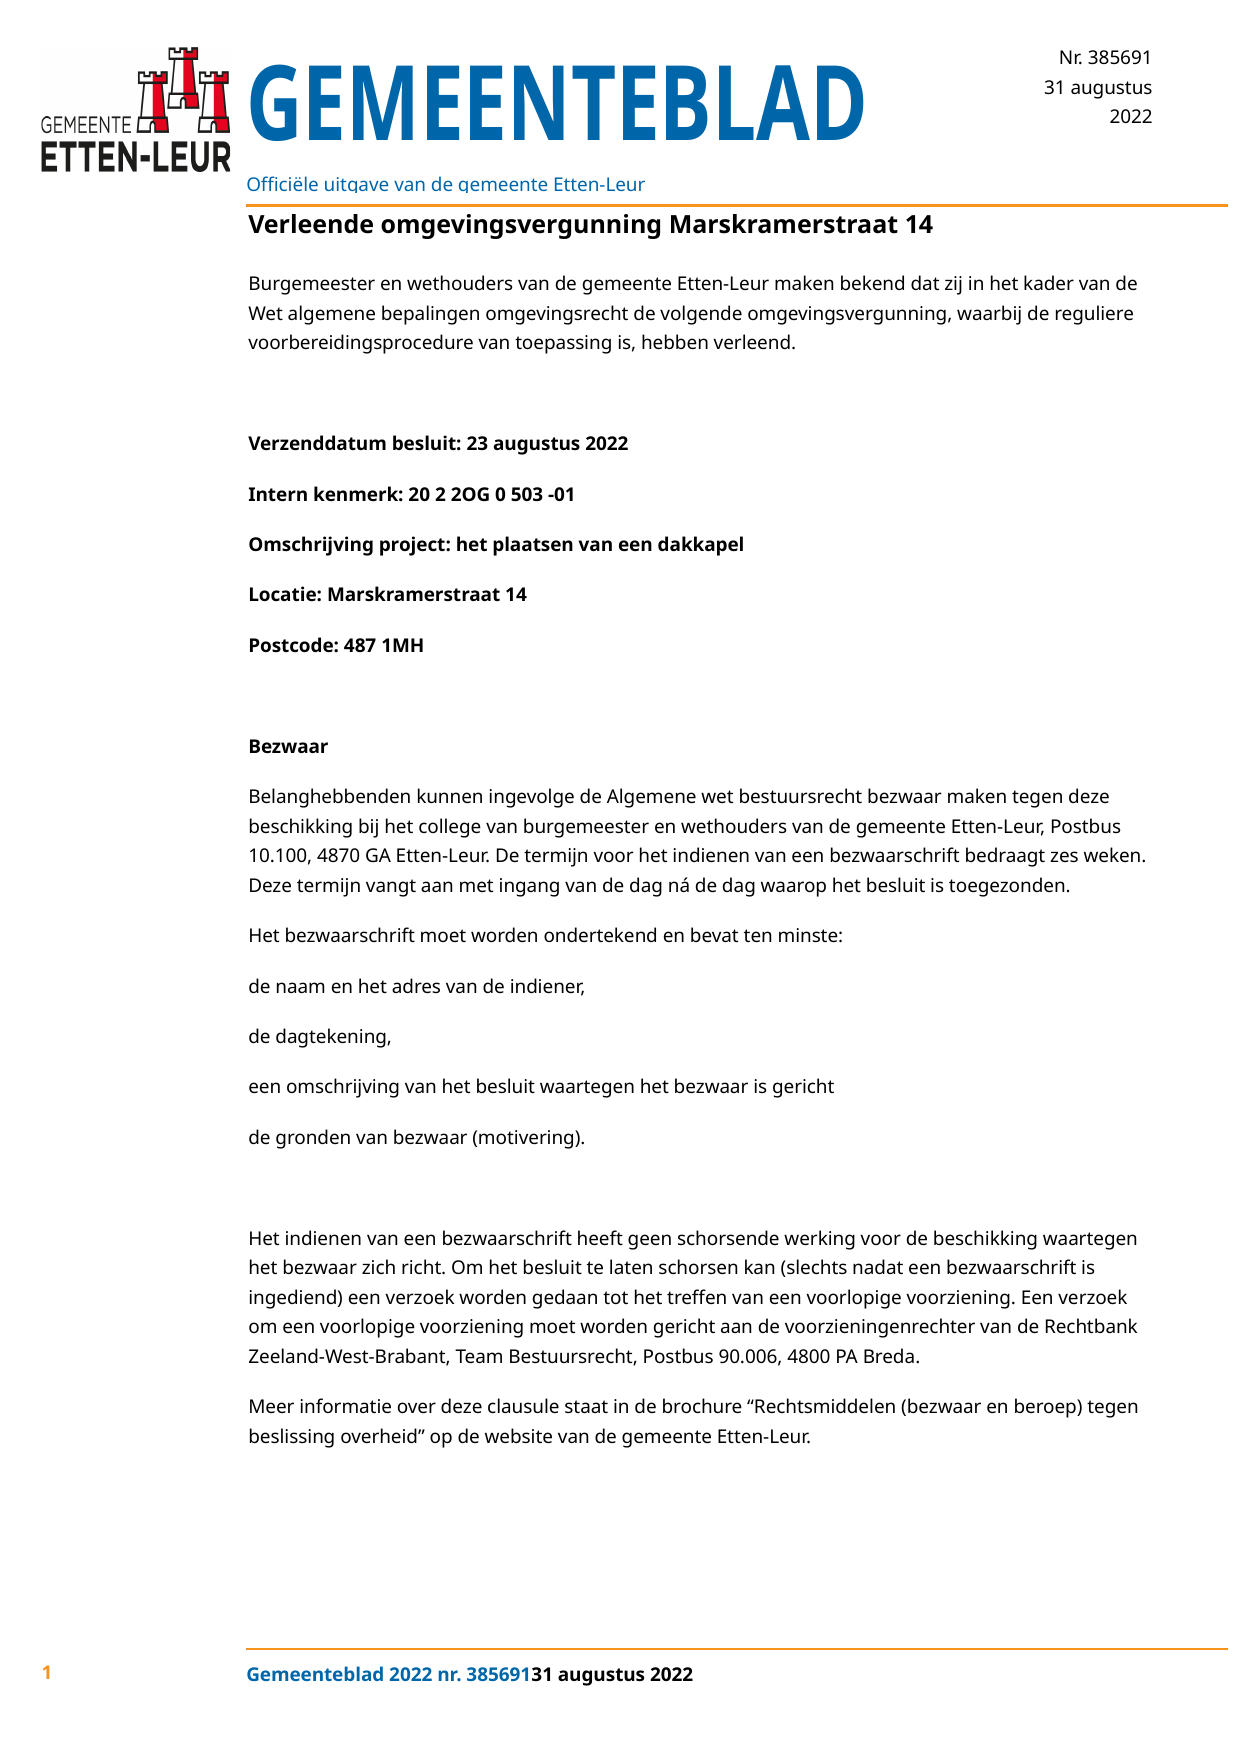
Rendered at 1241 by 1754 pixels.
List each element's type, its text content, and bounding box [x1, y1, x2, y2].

text Verzenddatum besluit: 23 augustus 2022 [248, 430, 1152, 456]
text Bezwaar [248, 733, 1152, 758]
text de dagtekening, [248, 1023, 1152, 1049]
text Burgemeester en wethouders van de gemeente Etten-Leur maken bekend dat zij in het kader van de Wet algemene bepalingen omgevingsrecht de volgende omgevingsvergunning, waarbij de reguliere voorbereidingsprocedure van toepassing is, hebben verleend. [248, 270, 1152, 355]
text Belanghebbenden kunnen ingevolge de Algemene wet bestuursrecht bezwaar maken tegen deze beschikking bij het college van burgemeester en wethouders van de gemeente Etten-Leur, Postbus 10.100, 4870 GA Etten-Leur. De termijn voor het indienen van een bezwaarschrift bedraagt zes weken. Deze termijn vangt aan met ingang van de dag ná de dag waarop het besluit is toegezonden. [248, 783, 1152, 898]
text Omschrijving project: het plaatsen van een dakkapel [248, 531, 1152, 557]
picture [41, 47, 231, 172]
text de naam en het adres van de indiener, [248, 973, 1152, 998]
text Verleende omgevingsvergunning Marskramerstraat 14 [248, 207, 1152, 241]
text Locatie: Marskramerstraat 14 [248, 582, 1152, 607]
text een omschrijving van het besluit waartegen het bezwaar is gericht [248, 1074, 1152, 1099]
text Intern kenmerk: 20 2 2OG 0 503 -01 [248, 481, 1152, 506]
text Postcode: 487 1MH [248, 632, 1152, 658]
text Het bezwaarschrift moet worden ondertekend en bevat ten minste: [248, 922, 1152, 948]
text Meer informatie over deze clausule staat in de brochure “Rechtsmiddelen (bezwaar en beroep) tegen beslissing overheid” op de website van de gemeente Etten-Leur. [248, 1394, 1152, 1449]
text Het indienen van een bezwaarschrift heeft geen schorsende werking voor de beschikking waartegen het bezwaar zich richt. Om het besluit te laten schorsen kan (slechts nadat een bezwaarschrift is ingediend) een verzoek worden gedaan tot het treffen van een voorlopige voorziening. Een verzoek om een voorlopige voorziening moet worden gericht aan de voorzieningenrechter van de Rechtbank Zeeland-West-Brabant, Team Bestuursrecht, Postbus 90.006, 4800 PA Breda. [248, 1225, 1152, 1369]
text de gronden van bezwaar (motivering). [248, 1124, 1152, 1150]
